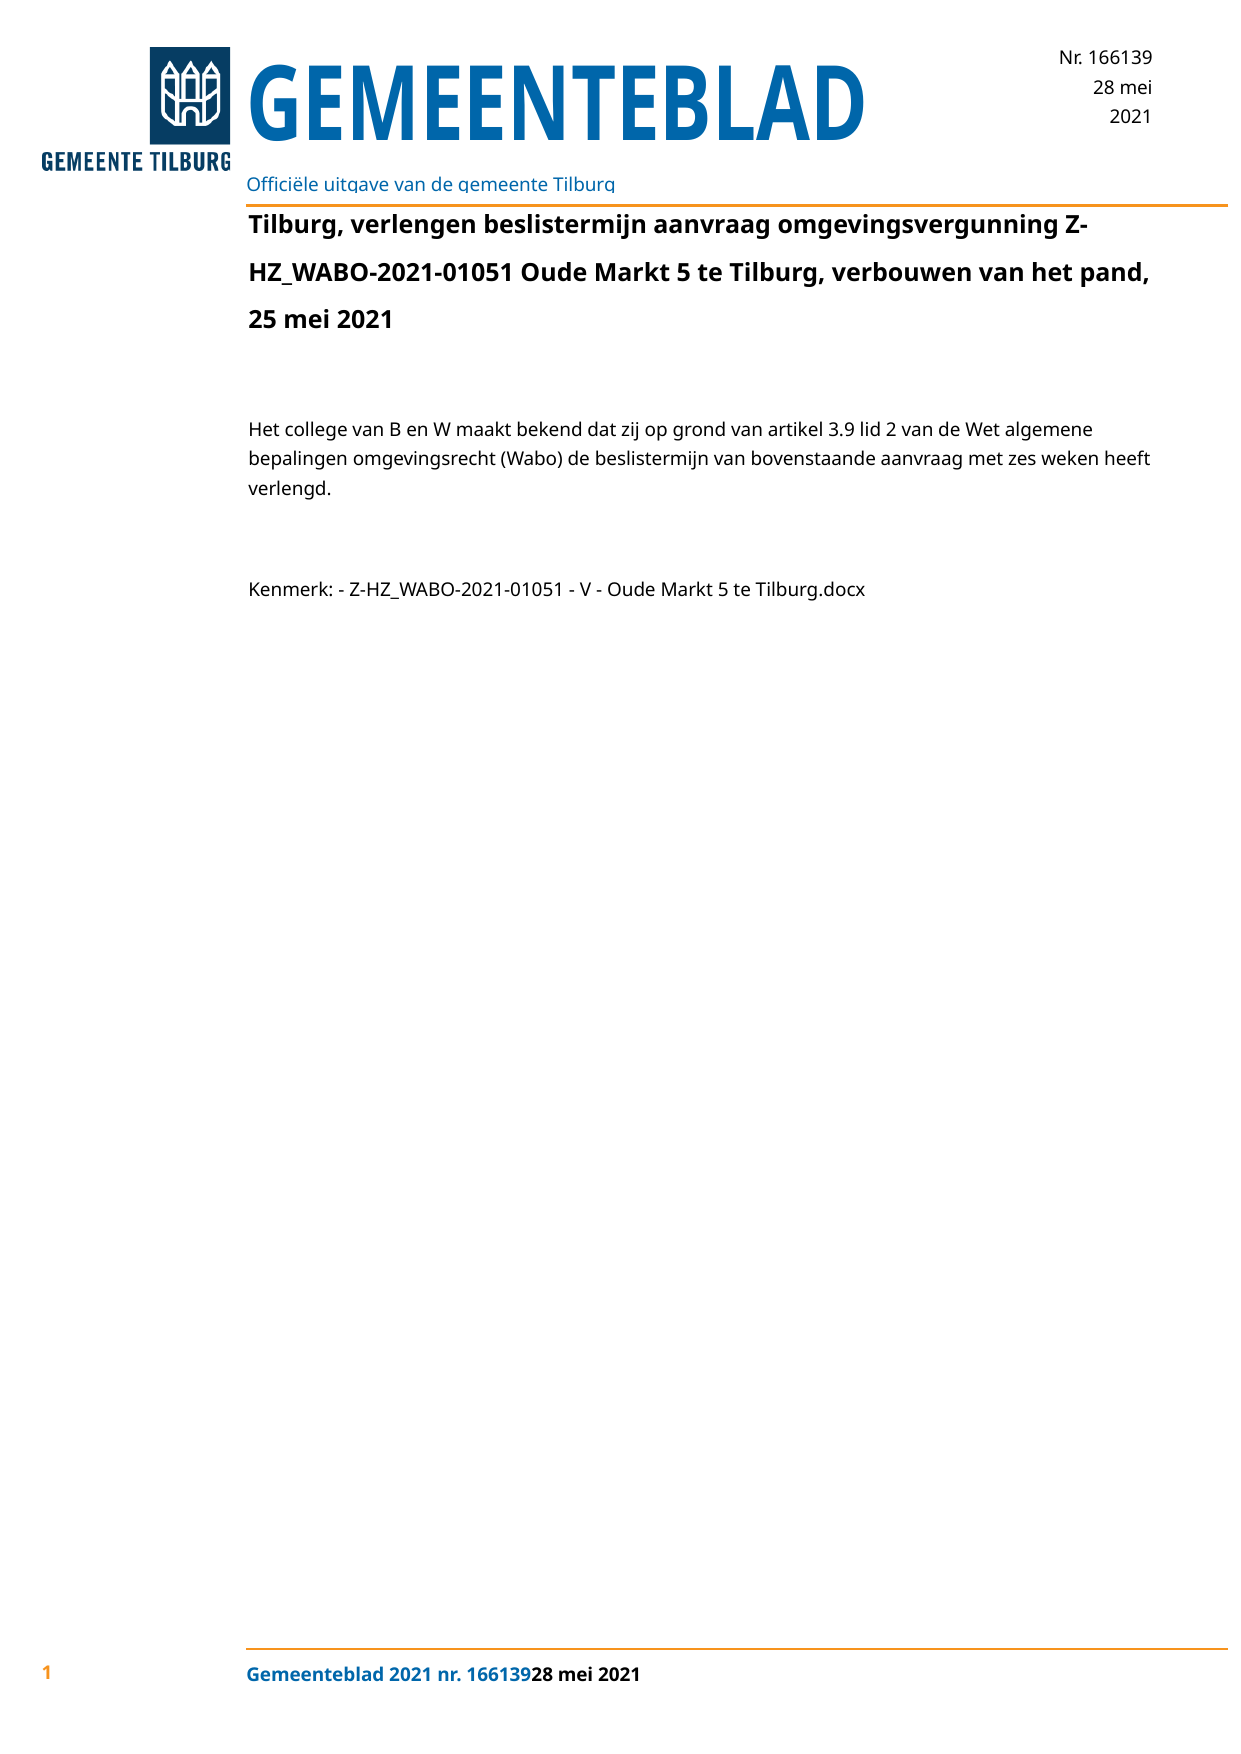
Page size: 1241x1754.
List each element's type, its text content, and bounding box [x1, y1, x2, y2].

text Kenmerk: - Z-HZ_WABO-2021-01051 - V - Oude Markt 5 te Tilburg.docx [248, 576, 1152, 602]
text Het college van B en W maakt bekend dat zij op grond van artikel 3.9 lid 2 van de Wet algemene bepalingen omgevingsrecht (Wabo) de beslistermijn van bovenstaande aanvraag met zes weken heeft verlengd. [248, 416, 1152, 501]
text Tilburg, verlengen beslistermijn aanvraag omgevingsvergunning Z-HZ_WABO-2021-01051 Oude Markt 5 te Tilburg, verbouwen van het pand, 25 mei 2021 [248, 207, 1152, 336]
picture [41, 47, 231, 172]
